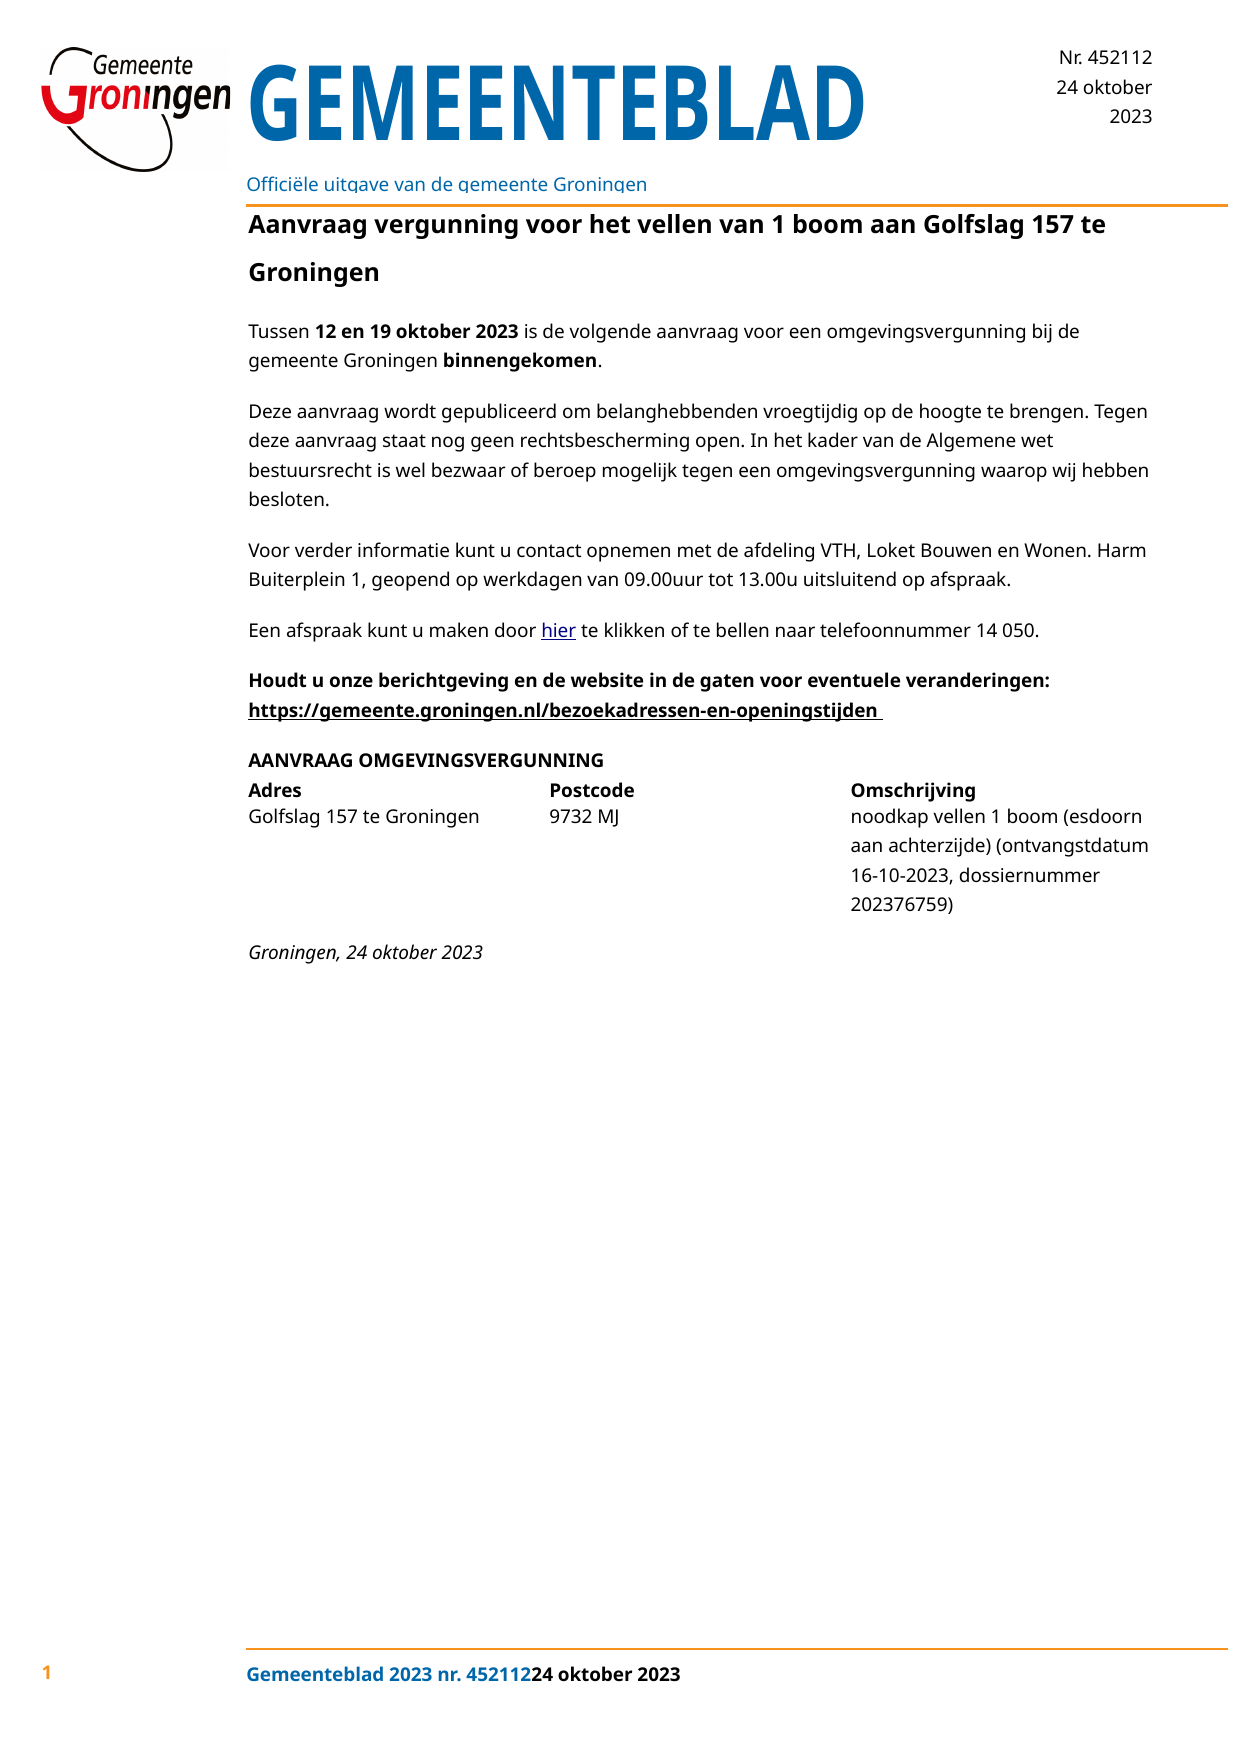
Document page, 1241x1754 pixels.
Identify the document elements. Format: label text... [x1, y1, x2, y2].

text AANVRAAG OMGEVINGSVERGUNNING [248, 747, 1152, 773]
table_header Adres [248, 777, 549, 803]
text Aanvraag vergunning voor het vellen van 1 boom aan Golfslag 157 te Groningen [248, 207, 1152, 288]
text Tussen 12 en 19 oktober 2023 is de volgende aanvraag voor een omgevingsvergunning bij de gemeente Groningen binnengekomen. [248, 318, 1152, 373]
table_cell noodkap vellen 1 boom (esdoorn aan achterzijde) (ontvangstdatum 16-10-2023, dossiernummer 202376759) [850, 803, 1152, 917]
table_cell Golfslag 157 te Groningen [248, 803, 549, 917]
table_header Postcode [549, 777, 850, 803]
text Houdt u onze berichtgeving en de website in de gaten voor eventuele veranderingen: https://gemeente.groningen.nl/bezoekadressen-en-openingstijden [248, 667, 1152, 723]
text Voor verder informatie kunt u contact opnemen met de afdeling VTH, Loket Bouwen en Wonen. Harm Buiterplein 1, geopend op werkdagen van 09.00uur tot 13.00u uitsluitend op afspraak. [248, 537, 1152, 592]
table_header Omschrijving [850, 777, 1152, 803]
table_cell 9732 MJ [549, 803, 850, 917]
picture [41, 47, 231, 172]
text Deze aanvraag wordt gepubliceerd om belanghebbenden vroegtijdig op de hoogte te brengen. Tegen deze aanvraag staat nog geen rechtsbescherming open. In het kader van de Algemene wet bestuursrecht is wel bezwaar of beroep mogelijk tegen een omgevingsvergunning waarop wij hebben besloten. [248, 398, 1152, 512]
text Groningen, 24 oktober 2023 [248, 939, 1152, 964]
text Een afspraak kunt u maken door hier te klikken of te bellen naar telefoonnummer 14 050. [248, 617, 1152, 643]
